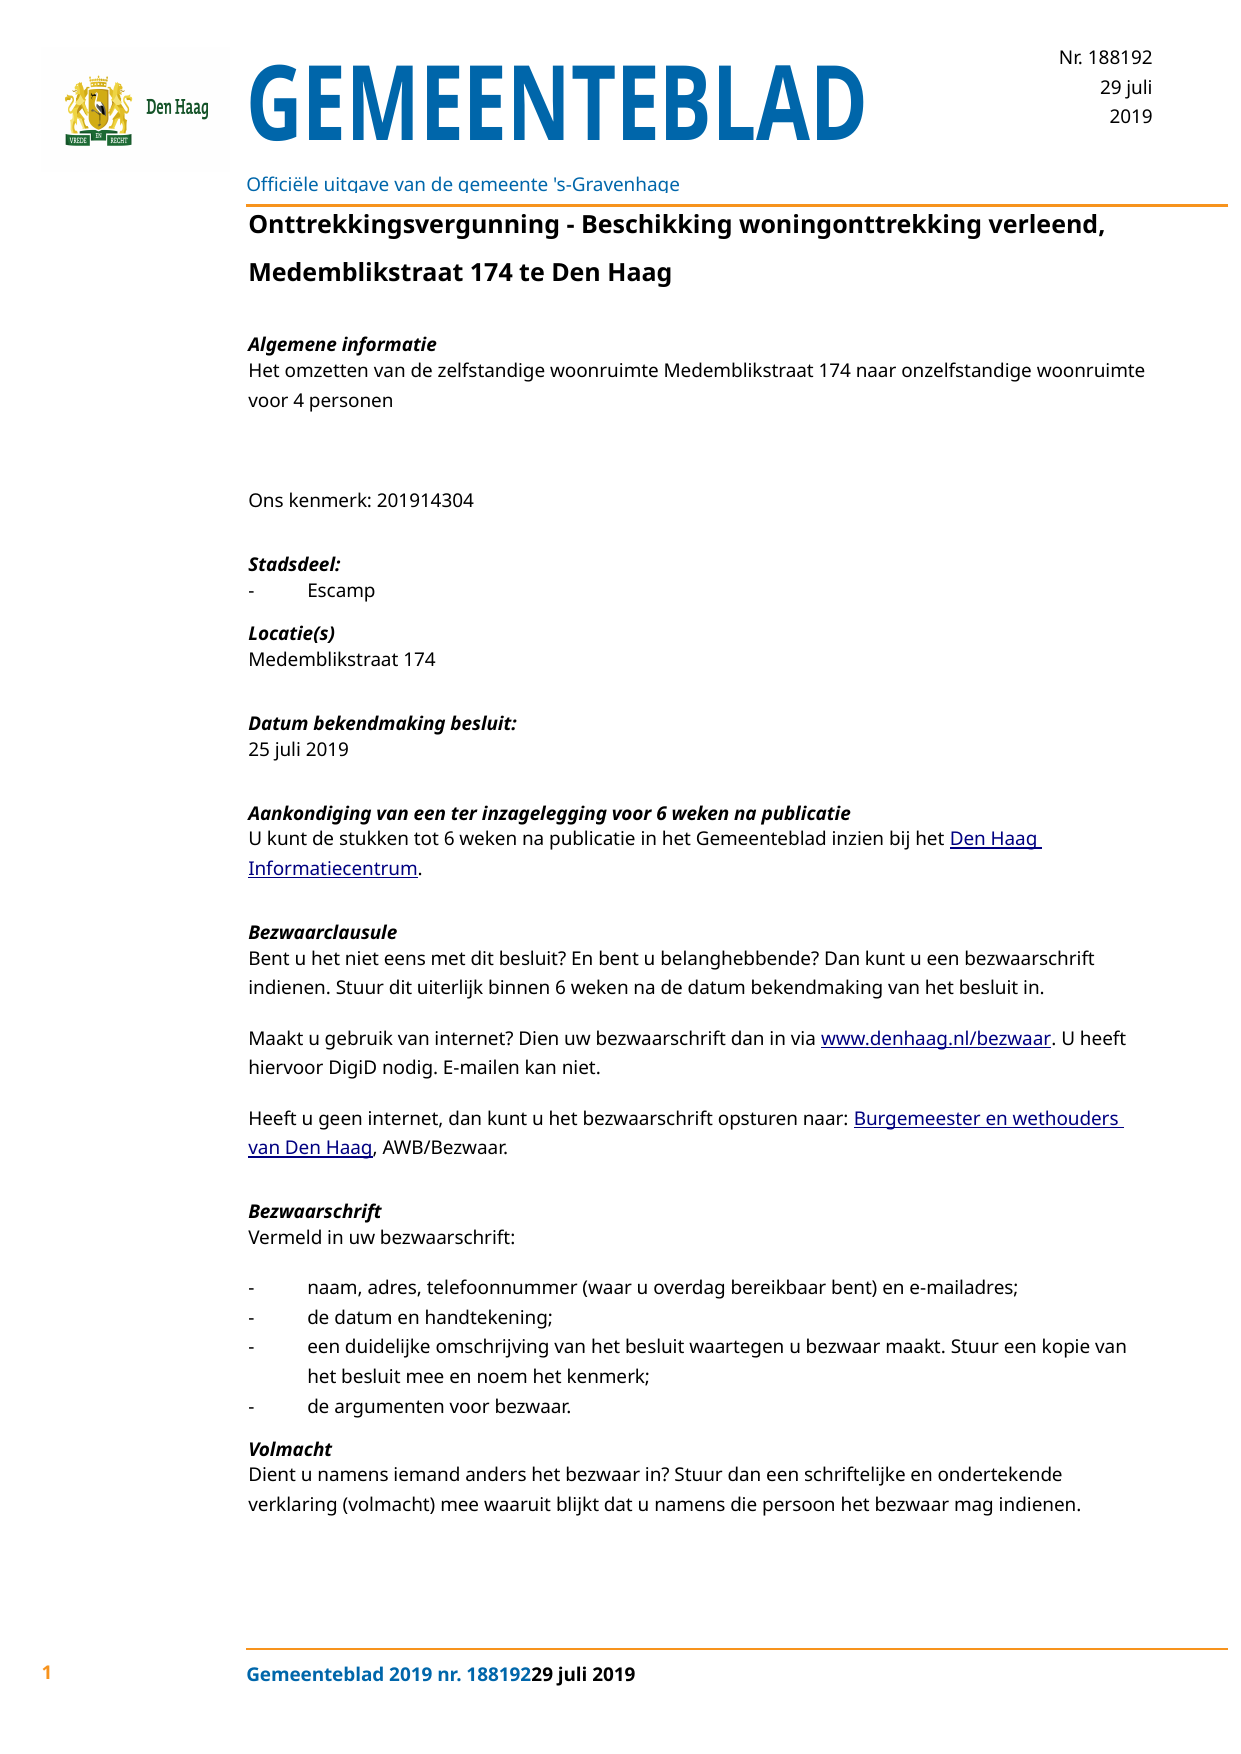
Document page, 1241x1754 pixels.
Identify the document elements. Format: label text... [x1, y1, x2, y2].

text Algemene informatie [248, 331, 1152, 357]
text Vermeld in uw bezwaarschrift: [248, 1224, 1152, 1250]
text Medemblikstraat 174 [248, 646, 1152, 672]
text Heeft u geen internet, dan kunt u het bezwaarschrift opsturen naar: Burgemeester en wethouders van Den Haag, AWB/Bezwaar. [248, 1105, 1152, 1160]
list naam, adres, telefoonnummer (waar u overdag bereikbaar bent) en e-mailadres; [248, 1274, 1152, 1300]
text Locatie(s) [248, 620, 1152, 646]
text Aankondiging van een ter inzagelegging voor 6 weken na publicatie [248, 800, 1152, 826]
text U kunt de stukken tot 6 weken na publicatie in het Gemeenteblad inzien bij het Den Haag Informatiecentrum. [248, 826, 1152, 881]
text Bezwaarclausule [248, 919, 1152, 945]
text Bent u het niet eens met dit besluit? En bent u belanghebbende? Dan kunt u een bezwaarschrift indienen. Stuur dit uiterlijk binnen 6 weken na de datum bekendmaking van het besluit in. [248, 945, 1152, 1000]
text Dient u namens iemand anders het bezwaar in? Stuur dan een schriftelijke en ondertekende verklaring (volmacht) mee waaruit blijkt dat u namens die persoon het bezwaar mag indienen. [248, 1462, 1152, 1517]
text Onttrekkingsvergunning - Beschikking woningonttrekking verleend, Medemblikstraat 174 te Den Haag [248, 207, 1152, 288]
list een duidelijke omschrijving van het besluit waartegen u bezwaar maakt. Stuur een kopie van het besluit mee en noem het kenmerk; [248, 1334, 1152, 1389]
list de argumenten voor bezwaar. [248, 1393, 1152, 1418]
text Maakt u gebruik van internet? Dien uw bezwaarschrift dan in via www.denhaag.nl/bezwaar. U heeft hiervoor DigiD nodig. E-mailen kan niet. [248, 1025, 1152, 1080]
text Bezwaarschrift [248, 1198, 1152, 1224]
text 25 juli 2019 [248, 736, 1152, 762]
list Escamp [248, 577, 1152, 603]
text Stadsdeel: [248, 552, 1152, 577]
list de datum en handtekening; [248, 1304, 1152, 1330]
text Volmacht [248, 1436, 1152, 1462]
text Ons kenmerk: 201914304 [248, 488, 1152, 513]
picture [41, 47, 231, 172]
text Datum bekendmaking besluit: [248, 710, 1152, 736]
text Het omzetten van de zelfstandige woonruimte Medemblikstraat 174 naar onzelfstandige woonruimte voor 4 personen [248, 357, 1152, 412]
